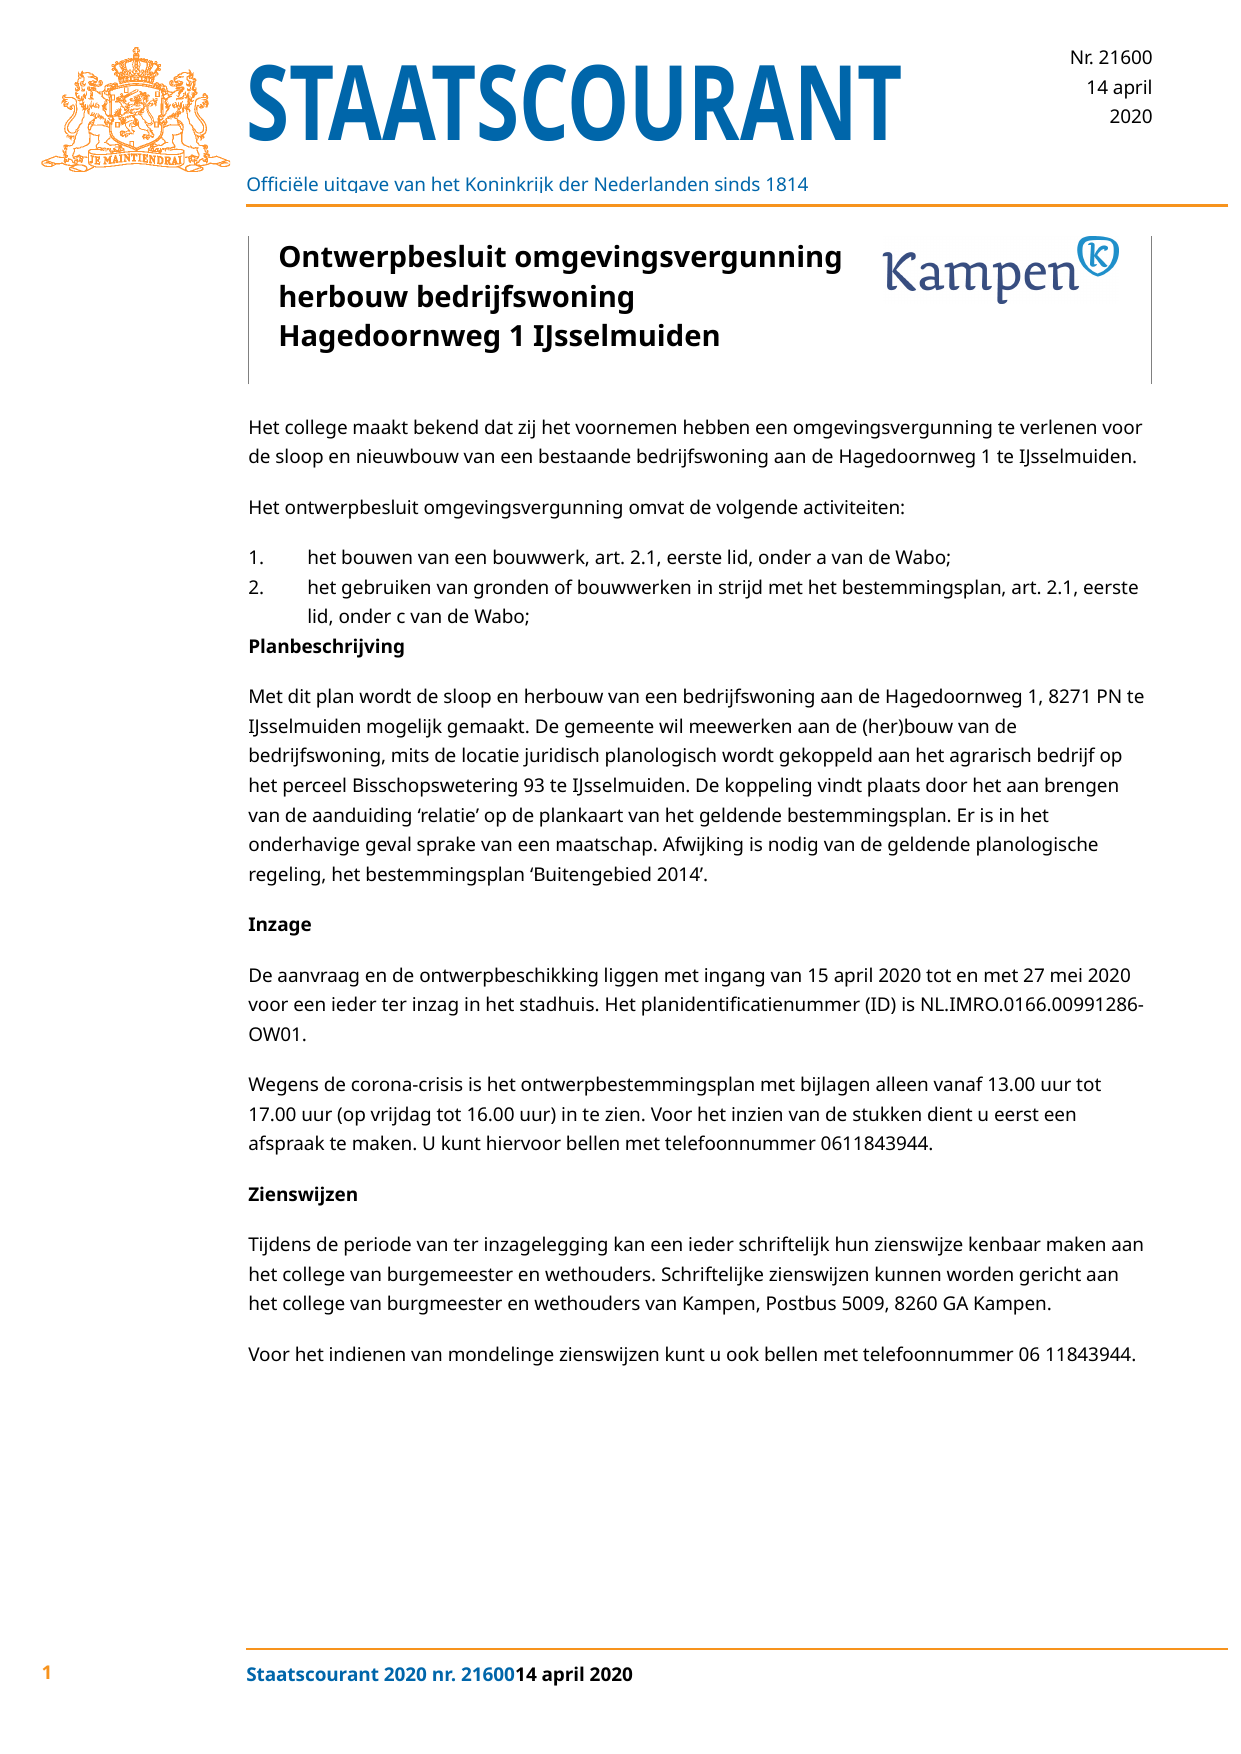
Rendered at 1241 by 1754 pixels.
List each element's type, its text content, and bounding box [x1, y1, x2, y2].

table_header [850, 236, 882, 303]
text Wegens de corona-crisis is het ontwerpbestemmingsplan met bijlagen alleen vanaf 13.00 uur tot 17.00 uur (op vrijdag tot 16.00 uur) in te zien. Voor het inzien van de stukken dient u eerst een afspraak te maken. U kunt hiervoor bellen met telefoonnummer 0611843944. [248, 1071, 1152, 1156]
text Met dit plan wordt de sloop en herbouw van een bedrijfswoning aan de Hagedoornweg 1, 8271 PN te IJsselmuiden mogelijk gemaakt. De gemeente wil meewerken aan de (her)bouw van de bedrijfswoning, mits de locatie juridisch planologisch wordt gekoppeld aan het agrarisch bedrijf op het perceel Bisschopswetering 93 te IJsselmuiden. De koppeling vindt plaats door het aan brengen van de aanduiding ‘relatie’ op de plankaart van het geldende bestemmingsplan. Er is in het onderhavige geval sprake van een maatschap. Afwijking is nodig van de geldende planologische regeling, het bestemmingsplan ‘Buitengebied 2014’. [248, 683, 1152, 887]
table_header [1119, 236, 1151, 303]
text Inzage [248, 911, 1152, 937]
text De aanvraag en de ontwerpbeschikking liggen met ingang van 15 april 2020 tot en met 27 mei 2020 voor een ieder ter inzag in het stadhuis. Het planidentificatienummer (ID) is NL.IMRO.0166.00991286-OW01. [248, 962, 1152, 1047]
text Het ontwerpbesluit omgevingsvergunning omvat de volgende activiteiten: [248, 494, 1152, 520]
text Zienswijzen [248, 1181, 1152, 1207]
list het gebruiken van gronden of bouwwerken in strijd met het bestemmingsplan, art. 2.1, eerste lid, onder c van de Wabo; [248, 574, 1152, 629]
text Planbeschrijving [248, 633, 1152, 659]
table_header Ontwerpbesluit omgevingsvergunning herbouw bedrijfswoning Hagedoornweg 1 IJsselmuiden [249, 236, 850, 384]
picture [41, 47, 231, 172]
text Voor het indienen van mondelinge zienswijzen kunt u ook bellen met telefoonnummer 06 11843944. [248, 1341, 1152, 1367]
text Het college maakt bekend dat zij het voornemen hebben een omgevingsvergunning te verlenen voor de sloop en nieuwbouw van een bestaande bedrijfswoning aan de Hagedoornweg 1 te IJsselmuiden. [248, 414, 1152, 469]
table_header [850, 304, 1151, 384]
text Tijdens de periode van ter inzagelegging kan een ieder schriftelijk hun zienswijze kenbaar maken aan het college van burgemeester en wethouders. Schriftelijke zienswijzen kunnen worden gericht aan het college van burgmeester en wethouders van Kampen, Postbus 5009, 8260 GA Kampen. [248, 1231, 1152, 1316]
picture [882, 236, 1119, 304]
list het bouwen van een bouwwerk, art. 2.1, eerste lid, onder a van de Wabo; [248, 544, 1152, 570]
